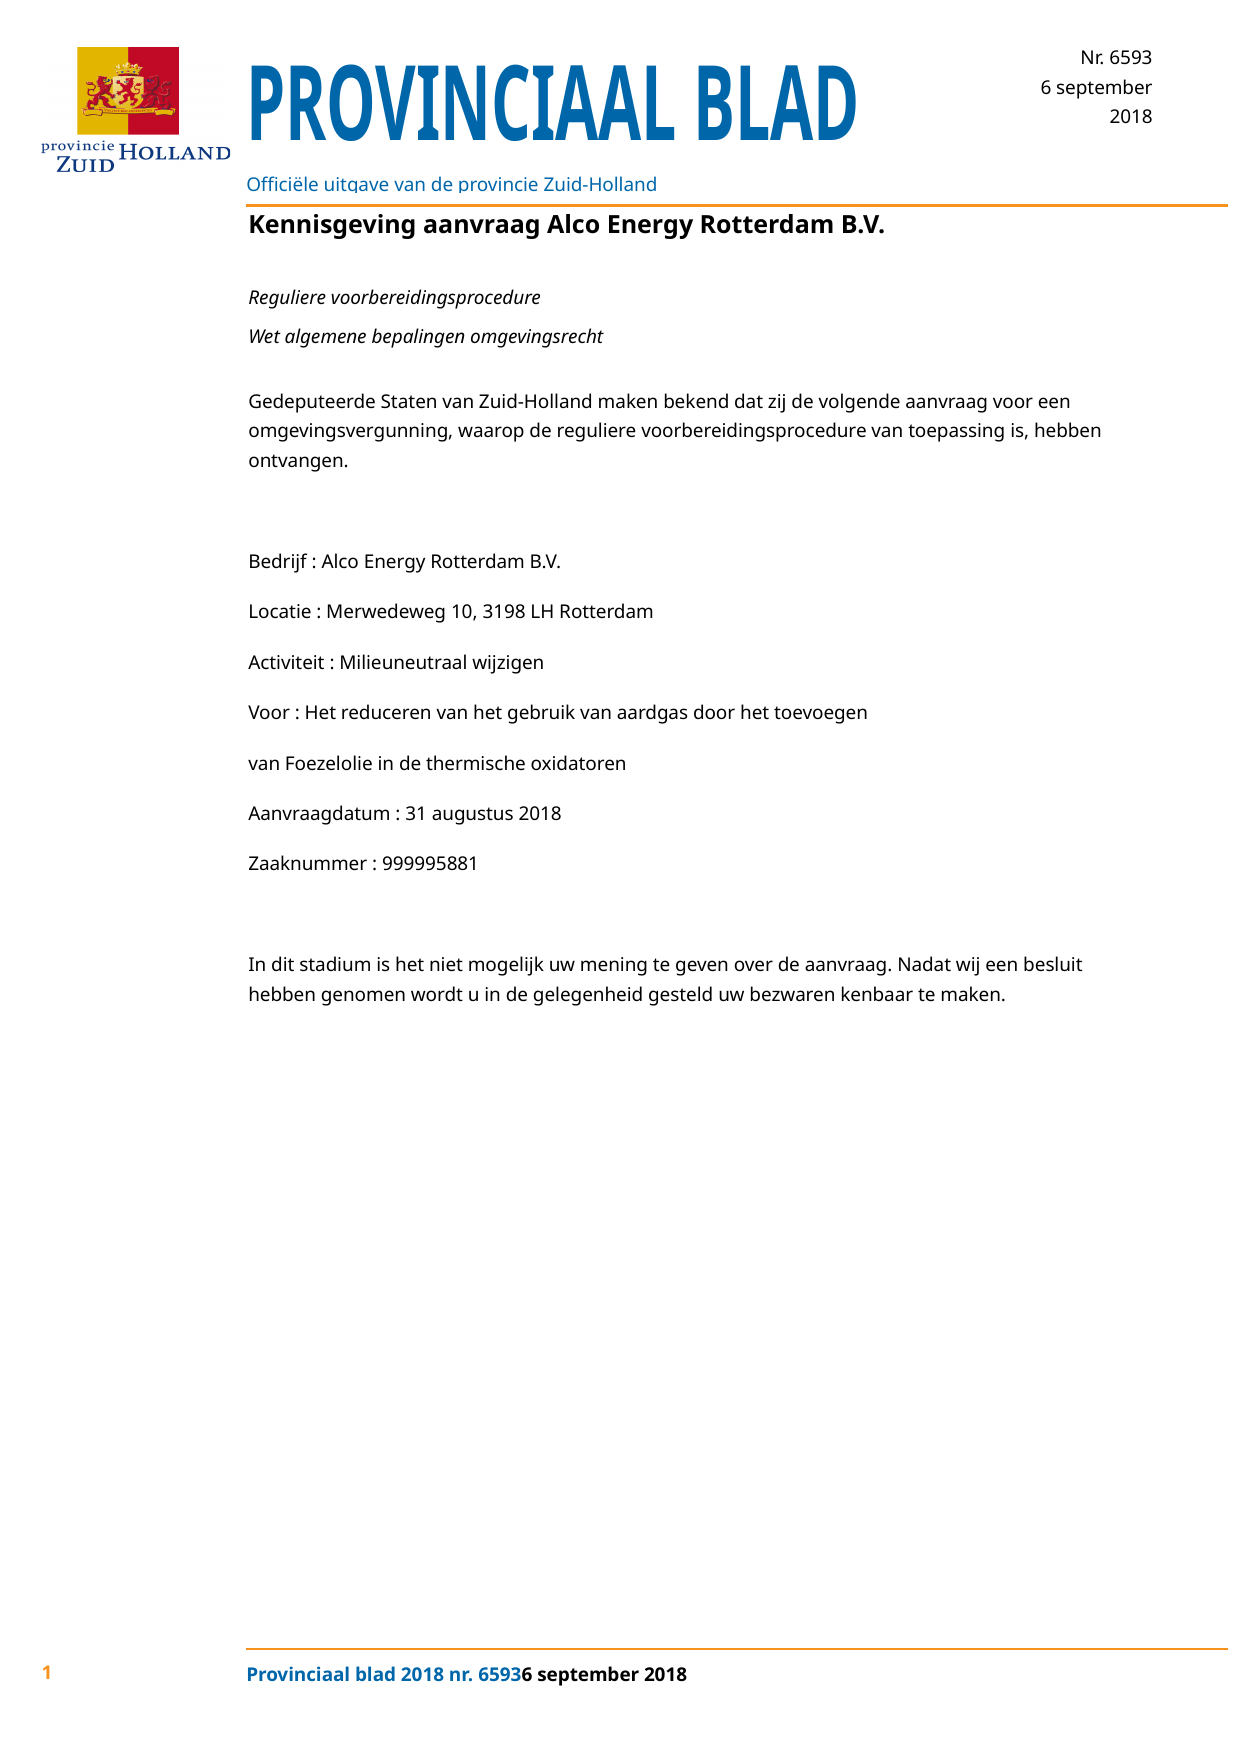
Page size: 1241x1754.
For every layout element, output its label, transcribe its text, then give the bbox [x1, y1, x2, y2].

text Kennisgeving aanvraag Alco Energy Rotterdam B.V. [248, 207, 1152, 241]
text van Foezelolie in de thermische oxidatoren [248, 750, 1152, 776]
text Reguliere voorbereidingsprocedure [248, 284, 1152, 309]
text Gedeputeerde Staten van Zuid-Holland maken bekend dat zij de volgende aanvraag voor een omgevingsvergunning, waarop de reguliere voorbereidingsprocedure van toepassing is, hebben ontvangen. [248, 388, 1152, 473]
text Aanvraagdatum : 31 augustus 2018 [248, 800, 1152, 826]
text Zaaknummer : 999995881 [248, 851, 1152, 876]
text Bedrijf : Alco Energy Rotterdam B.V. [248, 548, 1152, 574]
picture [41, 47, 231, 172]
text Voor : Het reduceren van het gebruik van aardgas door het toevoegen [248, 699, 1152, 725]
text Locatie : Merwedeweg 10, 3198 LH Rotterdam [248, 598, 1152, 624]
text Activiteit : Milieuneutraal wijzigen [248, 649, 1152, 675]
text Wet algemene bepalingen omgevingsrecht [248, 323, 1152, 349]
text In dit stadium is het niet mogelijk uw mening te geven over de aanvraag. Nadat wij een besluit hebben genomen wordt u in de gelegenheid gesteld uw bezwaren kenbaar te maken. [248, 951, 1152, 1007]
